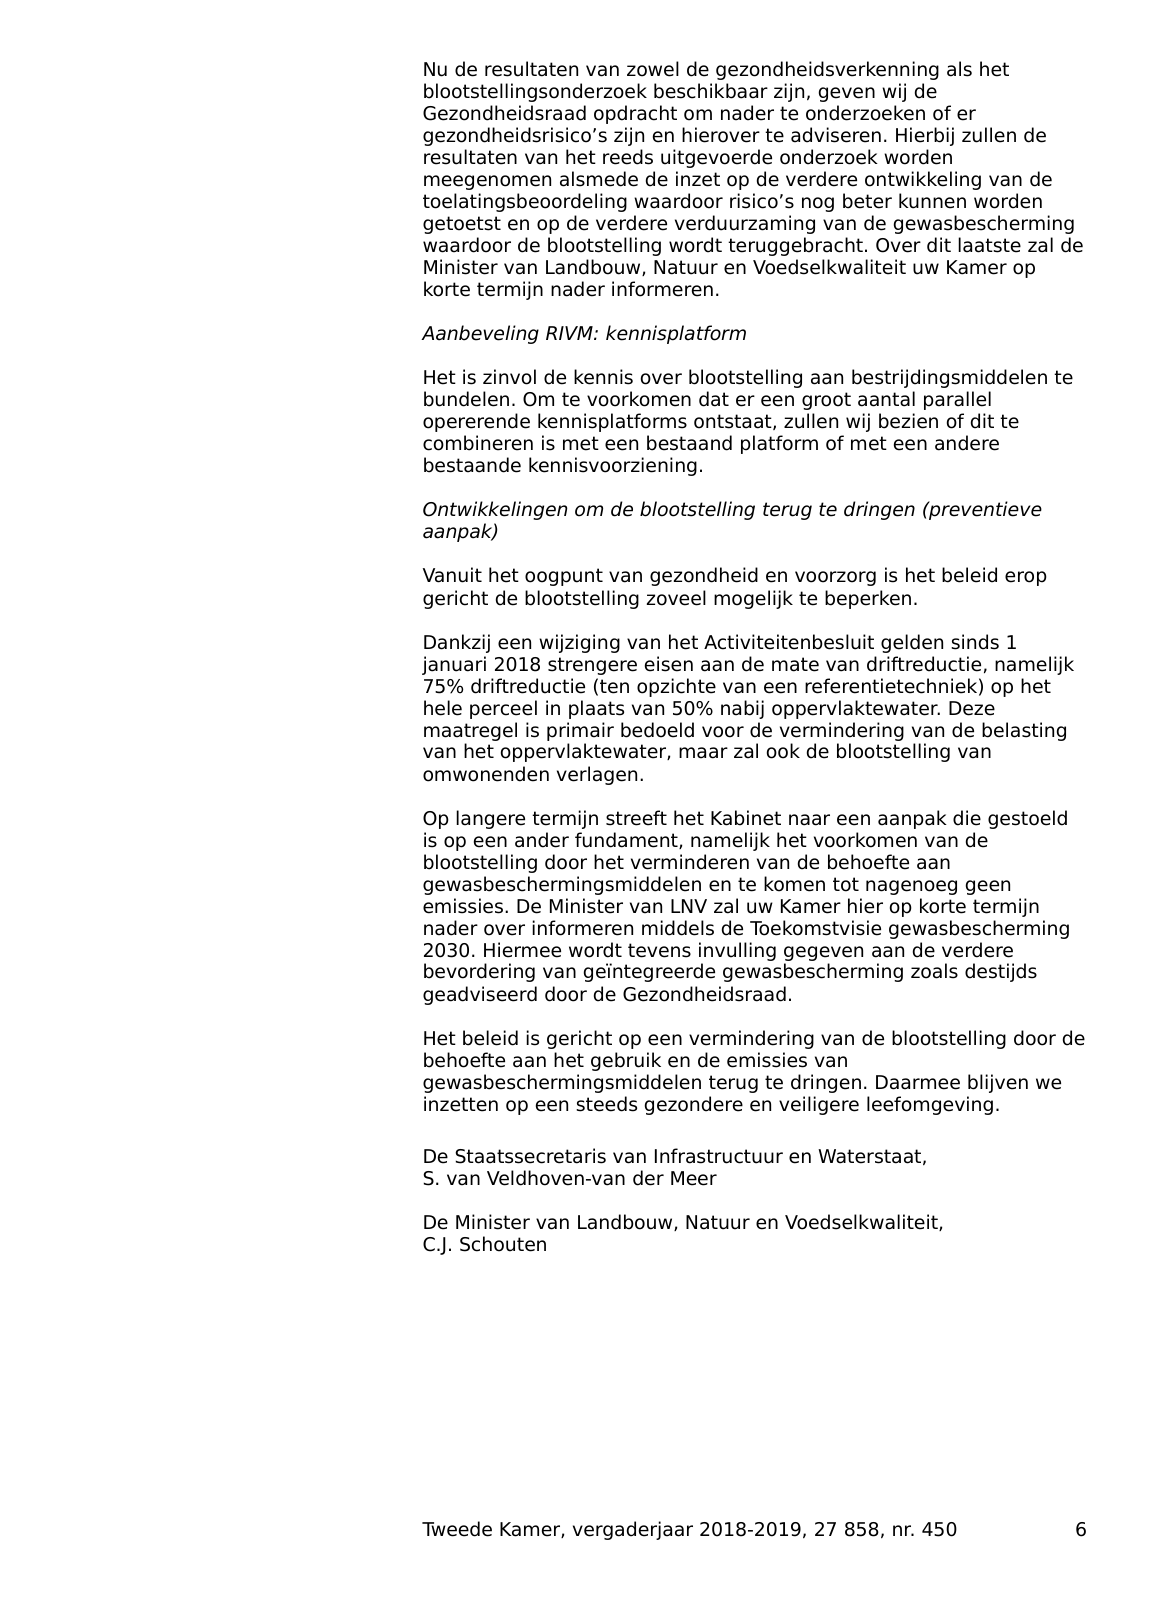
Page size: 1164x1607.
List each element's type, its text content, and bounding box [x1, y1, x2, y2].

text Vanuit het oogpunt van gezondheid en voorzorg is het beleid erop gericht de blootstelling zoveel mogelijk te beperken. [422, 565, 1087, 609]
text De Staatssecretaris van Infrastructuur en Waterstaat, S. van Veldhoven-van der Meer [422, 1146, 1087, 1189]
text Op langere termijn streeft het Kabinet naar een aanpak die gestoeld is op een ander fundament, namelijk het voorkomen van de blootstelling door het verminderen van de behoefte aan gewasbeschermingsmiddelen en te komen tot nagenoeg geen emissies. De Minister van LNV zal uw Kamer hier op korte termijn nader over informeren middels de Toekomstvisie gewasbescherming 2030. Hiermee wordt tevens invulling gegeven aan de verdere bevordering van geïntegreerde gewasbescherming zoals destijds geadviseerd door de Gezondheidsraad. [422, 808, 1087, 1005]
subtitle Ontwikkelingen om de blootstelling terug te dringen (preventieve aanpak) [422, 499, 1087, 543]
text Het is zinvol de kennis over blootstelling aan bestrijdingsmiddelen te bundelen. Om te voorkomen dat er een groot aantal parallel opererende kennisplatforms ontstaat, zullen wij bezien of dit te combineren is met een bestaand platform of met een andere bestaande kennisvoorziening. [422, 367, 1087, 477]
text Het beleid is gericht op een vermindering van de blootstelling door de behoefte aan het gebruik en de emissies van gewasbeschermingsmiddelen terug te dringen. Daarmee blijven we inzetten op een steeds gezondere en veiligere leefomgeving. [422, 1028, 1087, 1116]
text De Minister van Landbouw, Natuur en Voedselkwaliteit, C.J. Schouten [422, 1212, 1087, 1256]
text Nu de resultaten van zowel de gezondheidsverkenning als het blootstellingsonderzoek beschikbaar zijn, geven wij de Gezondheidsraad opdracht om nader te onderzoeken of er gezondheidsrisico’s zijn en hierover te adviseren. Hierbij zullen de resultaten van het reeds uitgevoerde onderzoek worden meegenomen alsmede de inzet op de verdere ontwikkeling van de toelatingsbeoordeling waardoor risico’s nog beter kunnen worden getoetst en op de verdere verduurzaming van de gewasbescherming waardoor de blootstelling wordt teruggebracht. Over dit laatste zal de Minister van Landbouw, Natuur en Voedselkwaliteit uw Kamer op korte termijn nader informeren. [422, 59, 1087, 301]
subtitle Aanbeveling RIVM: kennisplatform [422, 323, 1087, 345]
text Dankzij een wijziging van het Activiteitenbesluit gelden sinds 1 januari 2018 strengere eisen aan de mate van driftreductie, namelijk 75% driftreductie (ten opzichte van een referentietechniek) op het hele perceel in plaats van 50% nabij oppervlaktewater. Deze maatregel is primair bedoeld voor de vermindering van de belasting van het oppervlaktewater, maar zal ook de blootstelling van omwonenden verlagen. [422, 632, 1087, 785]
